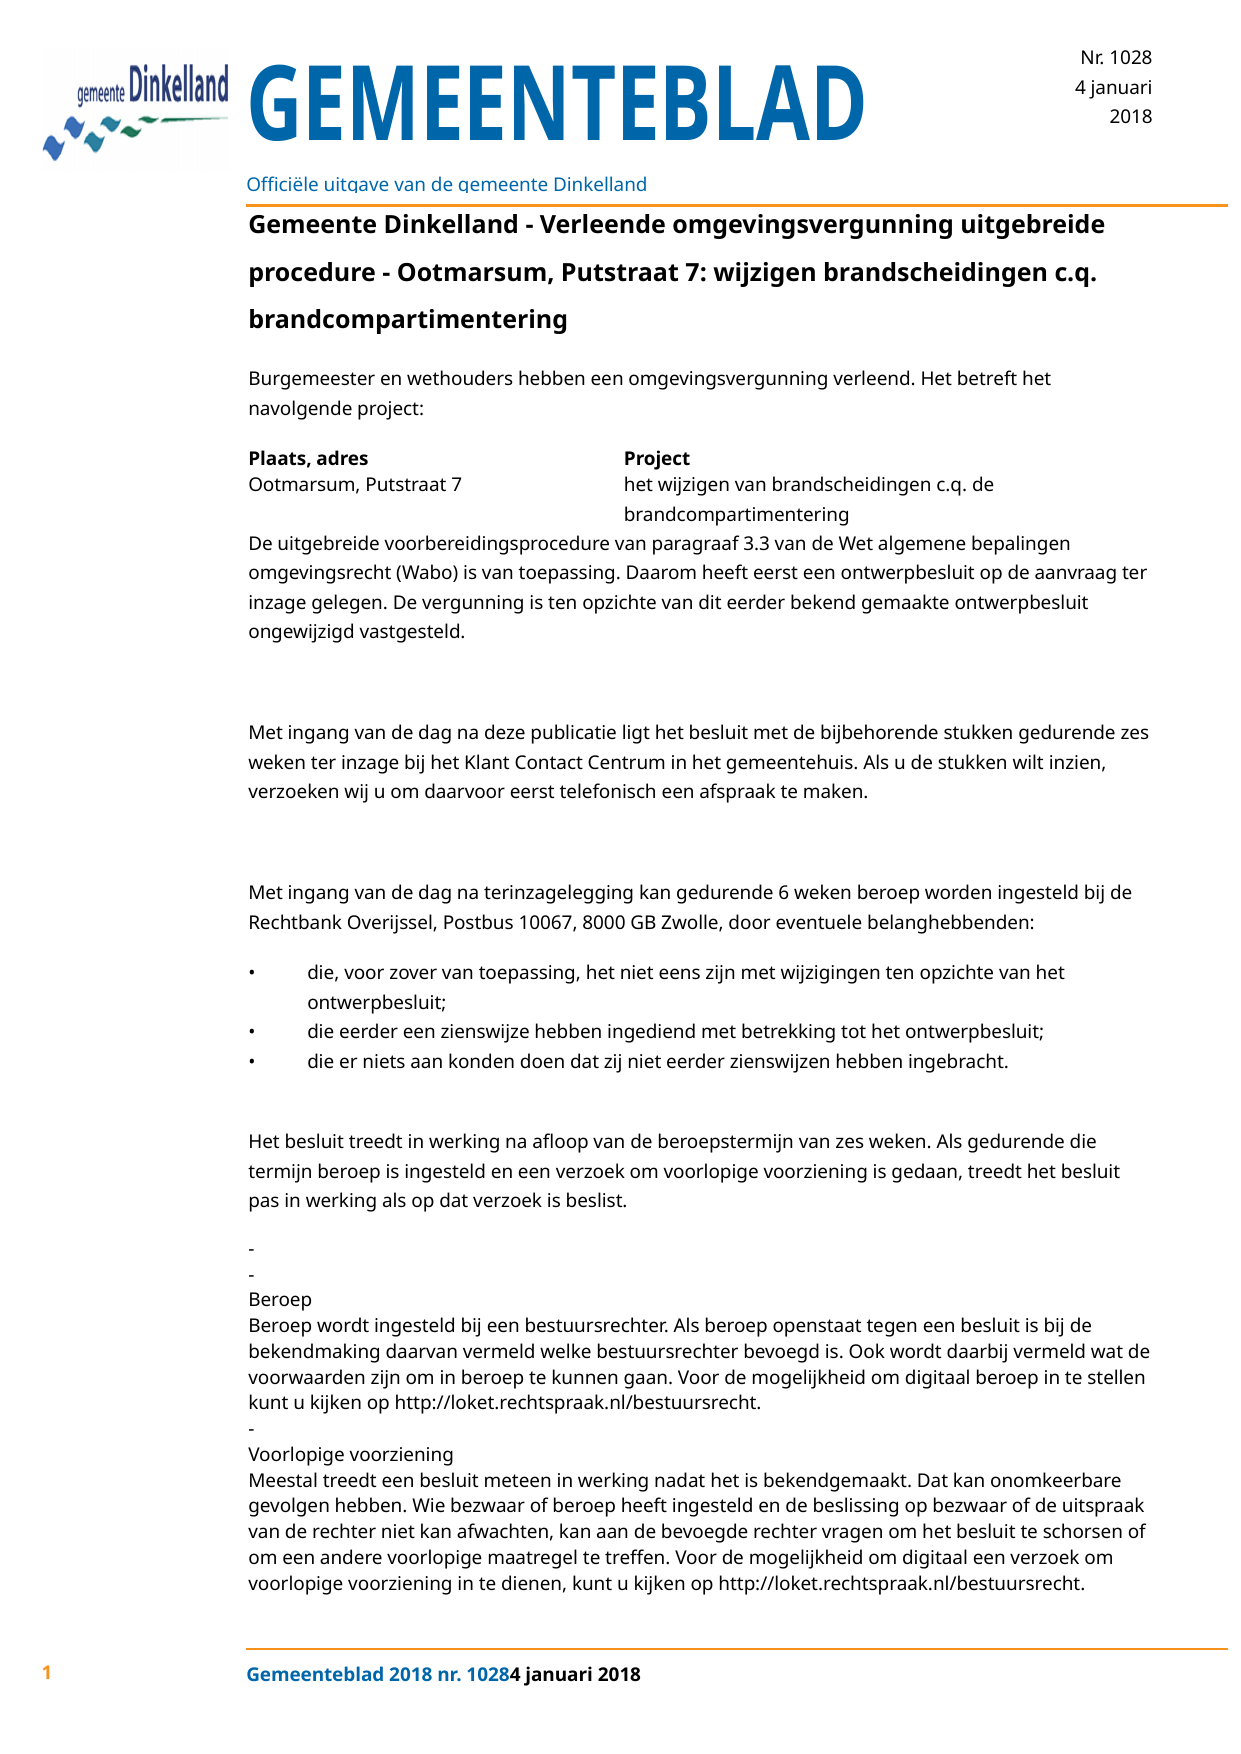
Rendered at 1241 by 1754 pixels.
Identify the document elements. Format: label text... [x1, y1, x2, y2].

table_header Plaats, adres [248, 446, 624, 471]
text Met ingang van de dag na terinzagelegging kan gedurende 6 weken beroep worden ingesteld bij de Rechtbank Overijssel, Postbus 10067, 8000 GB Zwolle, door eventuele belanghebbenden: [248, 879, 1152, 935]
text Gemeente Dinkelland - Verleende omgevingsvergunning uitgebreide procedure - Ootmarsum, Putstraat 7: wijzigen brandscheidingen c.q. brandcompartimentering [248, 207, 1152, 336]
table_cell Ootmarsum, Putstraat 7 [248, 471, 624, 527]
text Burgemeester en wethouders hebben een omgevingsvergunning verleend. Het betreft het navolgende project: [248, 366, 1152, 421]
list die er niets aan konden doen dat zij niet eerder zienswijzen hebben ingebracht. [248, 1048, 1152, 1074]
text - [248, 1415, 1152, 1441]
list die, voor zover van toepassing, het niet eens zijn met wijzigingen ten opzichte van het ontwerpbesluit; [248, 959, 1152, 1015]
text - [248, 1261, 1152, 1287]
text Het besluit treedt in werking na afloop van de beroepstermijn van zes weken. Als gedurende die termijn beroep is ingesteld en een verzoek om voorlopige voorziening is gedaan, treedt het besluit pas in werking als op dat verzoek is beslist. [248, 1128, 1152, 1213]
text Beroep wordt ingesteld bij een bestuursrechter. Als beroep openstaat tegen een besluit is bij de bekendmaking daarvan vermeld welke bestuursrechter bevoegd is. Ook wordt daarbij vermeld wat de voorwaarden zijn om in beroep te kunnen gaan. Voor de mogelijkheid om digitaal beroep in te stellen kunt u kijken op http://loket.rechtspraak.nl/bestuursrecht. [248, 1312, 1152, 1415]
text - [248, 1235, 1152, 1261]
list die eerder een zienswijze hebben ingediend met betrekking tot het ontwerpbesluit; [248, 1019, 1152, 1044]
text De uitgebreide voorbereidingsprocedure van paragraaf 3.3 van de Wet algemene bepalingen omgevingsrecht (Wabo) is van toepassing. Daarom heeft eerst een ontwerpbesluit op de aanvraag ter inzage gelegen. De vergunning is ten opzichte van dit eerder bekend gemaakte ontwerpbesluit ongewijzigd vastgesteld. [248, 530, 1152, 644]
table_header Project [624, 446, 1152, 471]
text Beroep [248, 1287, 1152, 1312]
text Meestal treedt een besluit meteen in werking nadat het is bekendgemaakt. Dat kan onomkeerbare gevolgen hebben. Wie bezwaar of beroep heeft ingesteld en de beslissing op bezwaar of de uitspraak van de rechter niet kan afwachten, kan aan de bevoegde rechter vragen om het besluit te schorsen of om een andere voorlopige maatregel te treffen. Voor de mogelijkheid om digitaal een verzoek om voorlopige voorziening in te dienen, kunt u kijken op http://loket.rechtspraak.nl/bestuursrecht. [248, 1467, 1152, 1595]
table_cell het wijzigen van brandscheidingen c.q. de brandcompartimentering [624, 471, 1152, 527]
text Met ingang van de dag na deze publicatie ligt het besluit met de bijbehorende stukken gedurende zes weken ter inzage bij het Klant Contact Centrum in het gemeentehuis. Als u de stukken wilt inzien, verzoeken wij u om daarvoor eerst telefonisch een afspraak te maken. [248, 719, 1152, 804]
picture [41, 47, 231, 172]
text Voorlopige voorziening [248, 1441, 1152, 1467]
